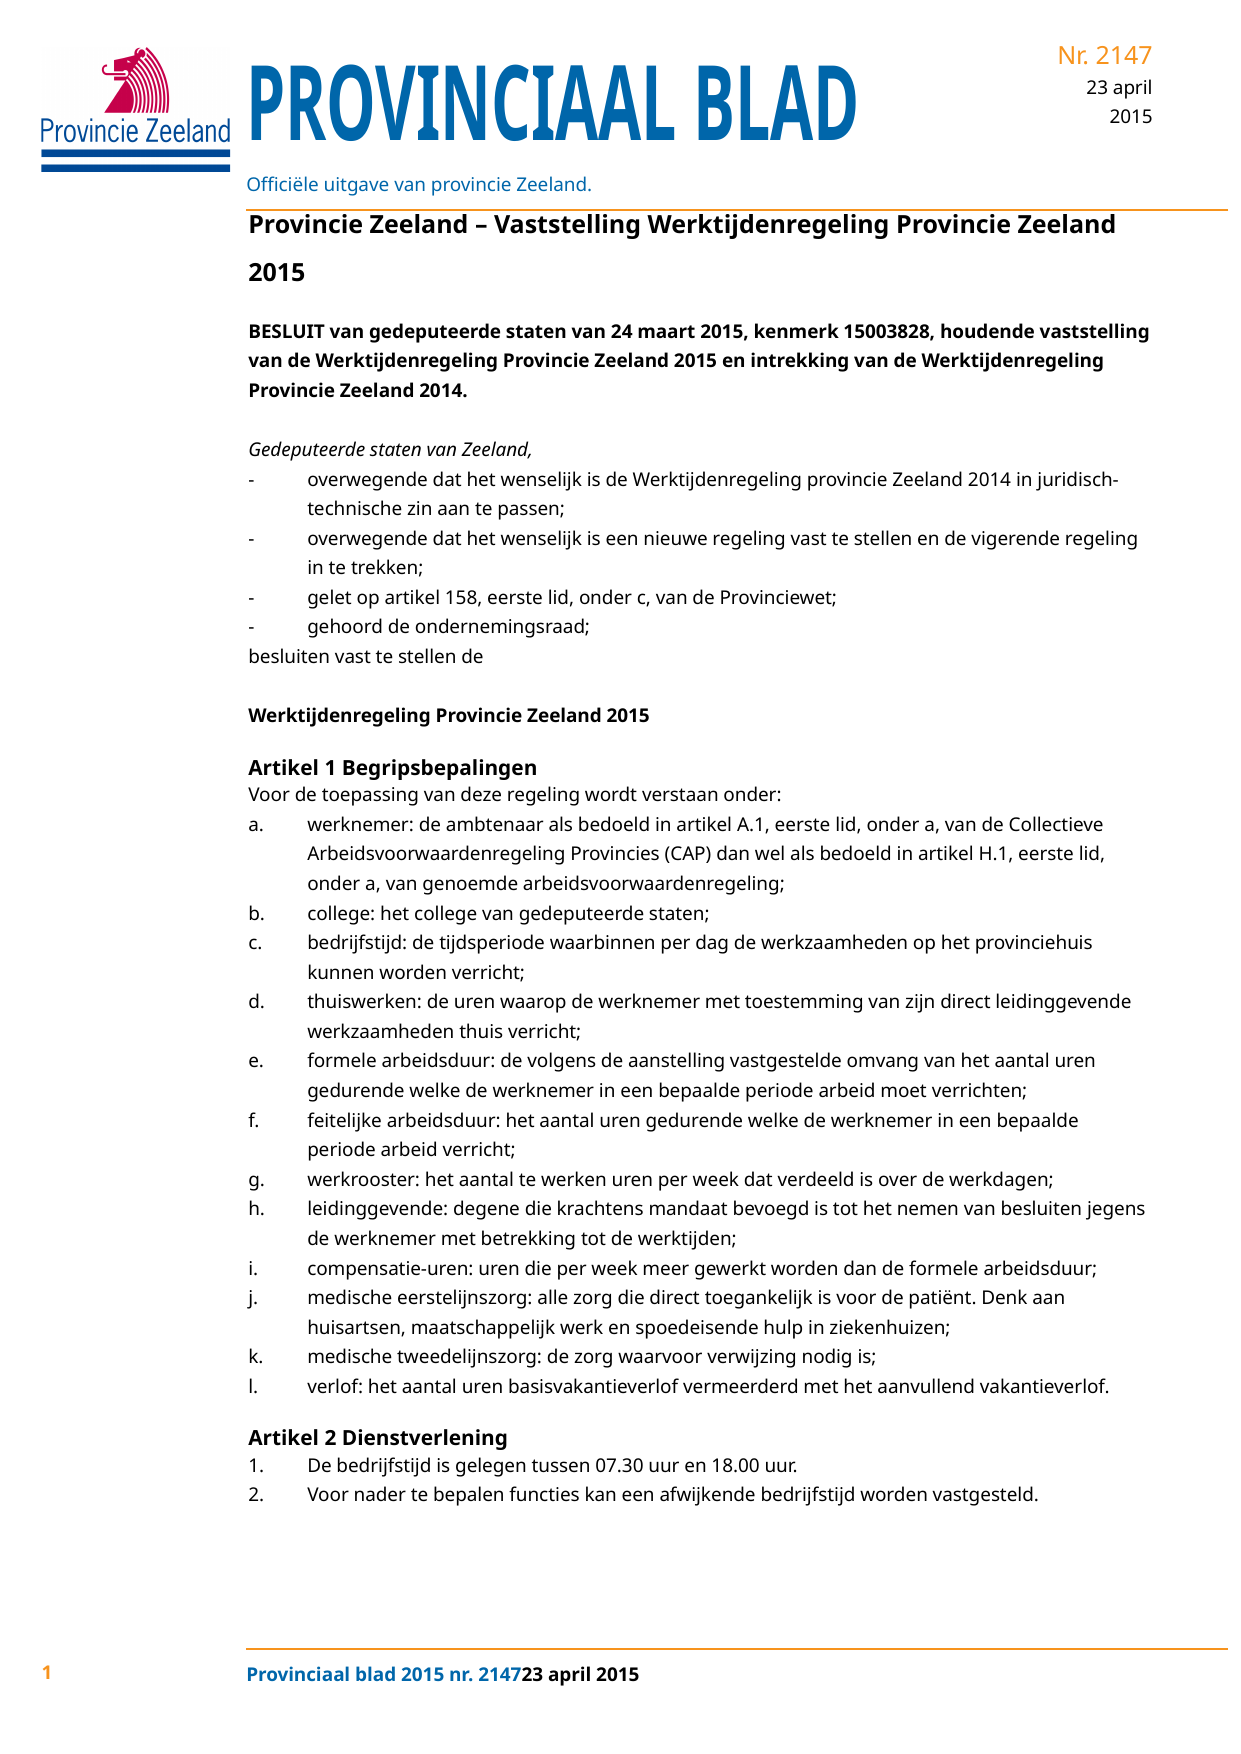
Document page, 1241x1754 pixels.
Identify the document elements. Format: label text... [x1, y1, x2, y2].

list medische eerstelijnszorg: alle zorg die direct toegankelijk is voor de patiënt. Denk aan huisartsen, maatschappelijk werk en spoedeisende hulp in ziekenhuizen; [248, 1284, 1152, 1339]
list Voor nader te bepalen functies kan een afwijkende bedrijfstijd worden vastgesteld. [248, 1481, 1152, 1507]
list De bedrijfstijd is gelegen tussen 07.30 uur en 18.00 uur. [248, 1452, 1152, 1478]
text Artikel 2 Dienstverlening [248, 1423, 1152, 1452]
list thuiswerken: de uren waarop de werknemer met toestemming van zijn direct leidinggevende werkzaamheden thuis verricht; [248, 988, 1152, 1044]
text Gedeputeerde staten van Zeeland, [248, 436, 1152, 462]
list college: het college van gedeputeerde staten; [248, 900, 1152, 925]
list overwegende dat het wenselijk is de Werktijdenregeling provincie Zeeland 2014 in juridisch-technische zin aan te passen; [248, 466, 1152, 521]
list verlof: het aantal uren basisvakantieverlof vermeerderd met het aanvullend vakantieverlof. [248, 1373, 1152, 1399]
list leidinggevende: degene die krachtens mandaat bevoegd is tot het nemen van besluiten jegens de werknemer met betrekking tot de werktijden; [248, 1196, 1152, 1251]
text Werktijdenregeling Provincie Zeeland 2015 [248, 702, 1152, 728]
list gehoord de ondernemingsraad; [248, 614, 1152, 639]
list compensatie-uren: uren die per week meer gewerkt worden dan de formele arbeidsduur; [248, 1255, 1152, 1280]
text Voor de toepassing van deze regeling wordt verstaan onder: [248, 781, 1152, 807]
text Artikel 1 Begripsbepalingen [248, 753, 1152, 781]
list bedrijfstijd: de tijdsperiode waarbinnen per dag de werkzaamheden op het provinciehuis kunnen worden verricht; [248, 929, 1152, 984]
picture [41, 47, 231, 172]
list medische tweedelijnszorg: de zorg waarvoor verwijzing nodig is; [248, 1343, 1152, 1369]
list gelet op artikel 158, eerste lid, onder c, van de Provinciewet; [248, 584, 1152, 610]
list feitelijke arbeidsduur: het aantal uren gedurende welke de werknemer in een bepaalde periode arbeid verricht; [248, 1107, 1152, 1162]
text Provincie Zeeland – Vaststelling Werktijdenregeling Provincie Zeeland 2015 [248, 211, 1152, 288]
text BESLUIT van gedeputeerde staten van 24 maart 2015, kenmerk 15003828, houdende vaststelling van de Werktijdenregeling Provincie Zeeland 2015 en intrekking van de Werktijdenregeling Provincie Zeeland 2014. [248, 318, 1152, 403]
list werknemer: de ambtenaar als bedoeld in artikel A.1, eerste lid, onder a, van de Collectieve Arbeidsvoorwaardenregeling Provincies (CAP) dan wel als bedoeld in artikel H.1, eerste lid, onder a, van genoemde arbeidsvoorwaardenregeling; [248, 811, 1152, 896]
text besluiten vast te stellen de [248, 643, 1152, 669]
list overwegende dat het wenselijk is een nieuwe regeling vast te stellen en de vigerende regeling in te trekken; [248, 525, 1152, 580]
list formele arbeidsduur: de volgens de aanstelling vastgestelde omvang van het aantal uren gedurende welke de werknemer in een bepaalde periode arbeid moet verrichten; [248, 1048, 1152, 1103]
list werkrooster: het aantal te werken uren per week dat verdeeld is over de werkdagen; [248, 1166, 1152, 1192]
